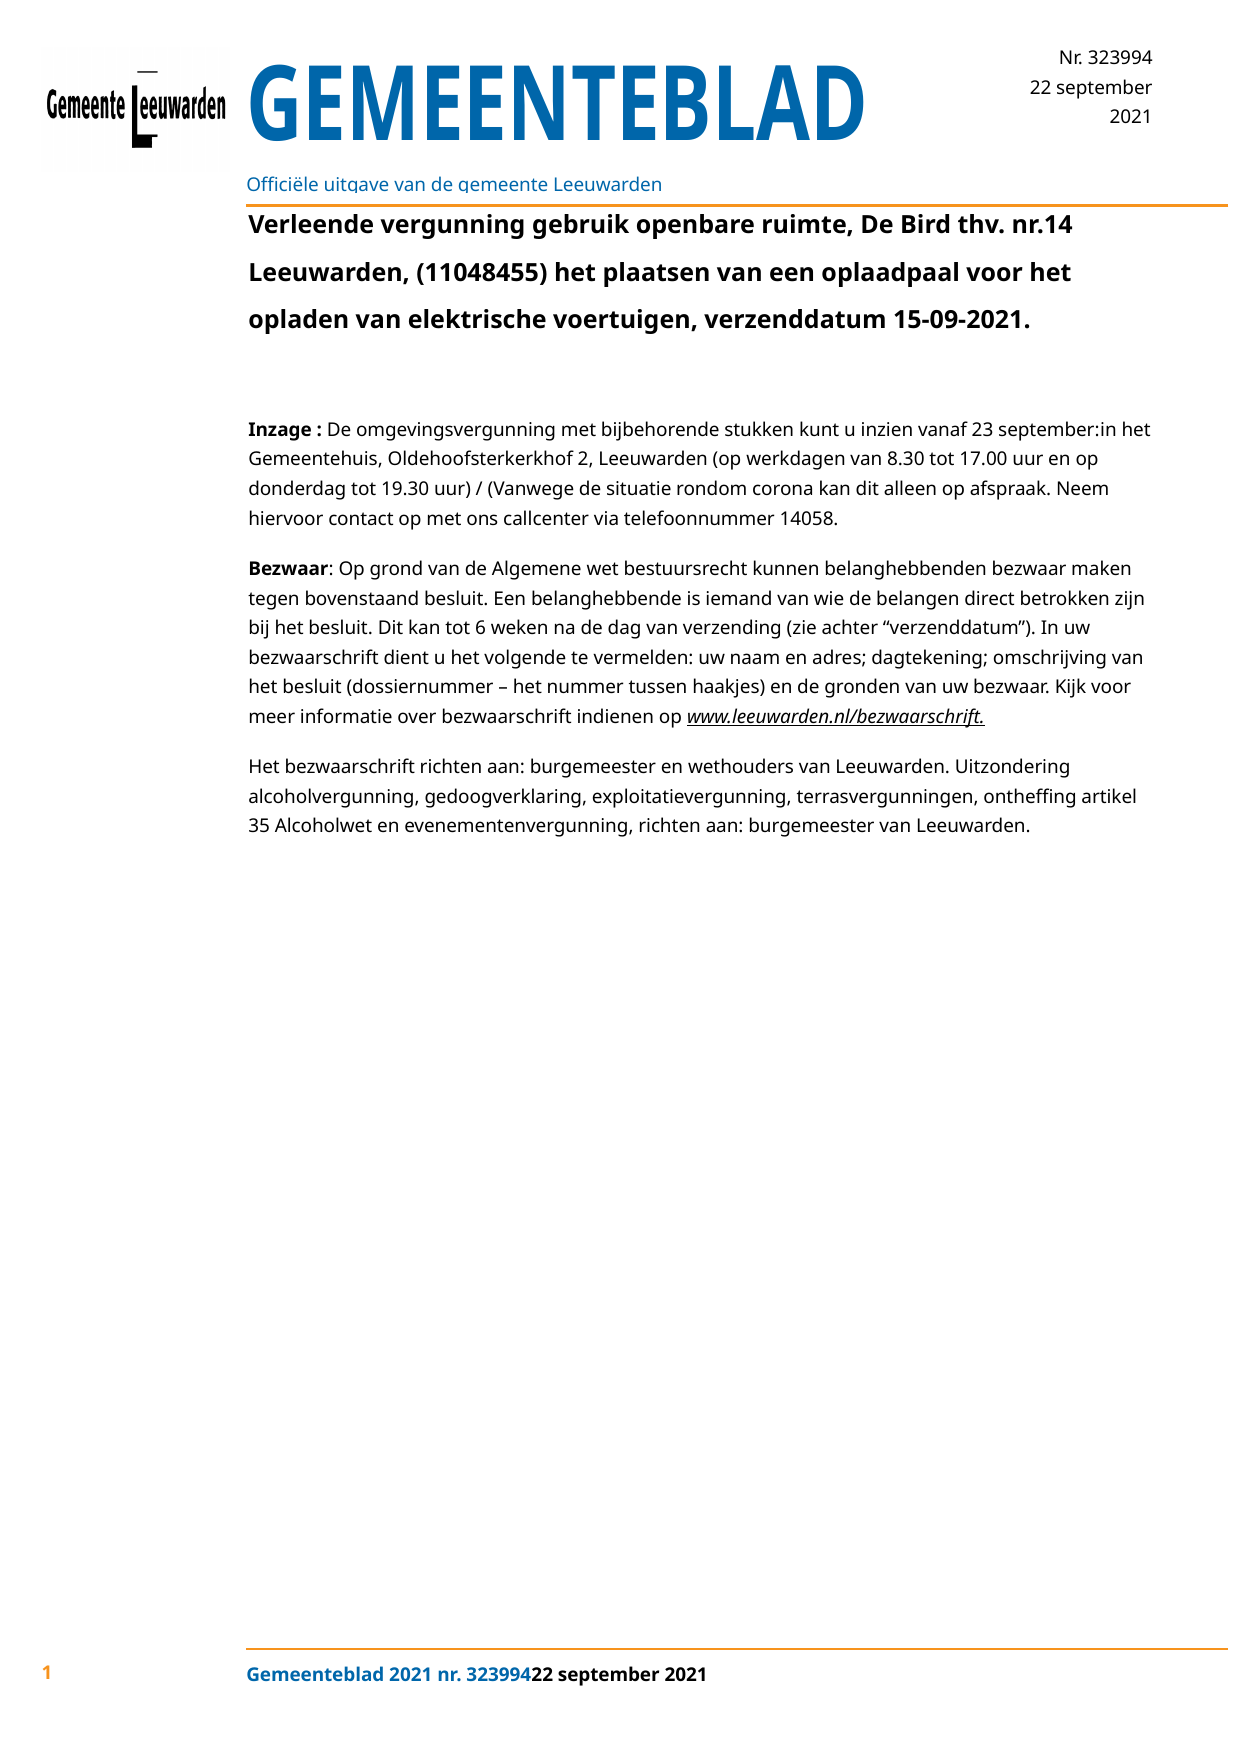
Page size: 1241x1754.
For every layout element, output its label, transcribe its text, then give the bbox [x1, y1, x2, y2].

text Inzage : De omgevingsvergunning met bijbehorende stukken kunt u inzien vanaf 23 september:in het Gemeentehuis, Oldehoofsterkerkhof 2, Leeuwarden (op werkdagen van 8.30 tot 17.00 uur en op donderdag tot 19.30 uur) / (Vanwege de situatie rondom corona kan dit alleen op afspraak. Neem hiervoor contact op met ons callcenter via telefoonnummer 14058. [248, 416, 1152, 530]
text Het bezwaarschrift richten aan: burgemeester en wethouders van Leeuwarden. Uitzondering alcoholvergunning, gedoogverklaring, exploitatievergunning, terrasvergunningen, ontheffing artikel 35 Alcoholwet en evenementenvergunning, richten aan: burgemeester van Leeuwarden. [248, 753, 1152, 838]
picture [41, 47, 231, 172]
text Verleende vergunning gebruik openbare ruimte, De Bird thv. nr.14 Leeuwarden, (11048455) het plaatsen van een oplaadpaal voor het opladen van elektrische voertuigen, verzenddatum 15-09-2021. [248, 207, 1152, 336]
text Bezwaar: Op grond van de Algemene wet bestuursrecht kunnen belanghebbenden bezwaar maken tegen bovenstaand besluit. Een belanghebbende is iemand van wie de belangen direct betrokken zijn bij het besluit. Dit kan tot 6 weken na de dag van verzending (zie achter “verzenddatum”). In uw bezwaarschrift dient u het volgende te vermelden: uw naam en adres; dagtekening; omschrijving van het besluit (dossiernummer – het nummer tussen haakjes) en de gronden van uw bezwaar. Kijk voor meer informatie over bezwaarschrift indienen op www.leeuwarden.nl/bezwaarschrift. [248, 555, 1152, 729]
